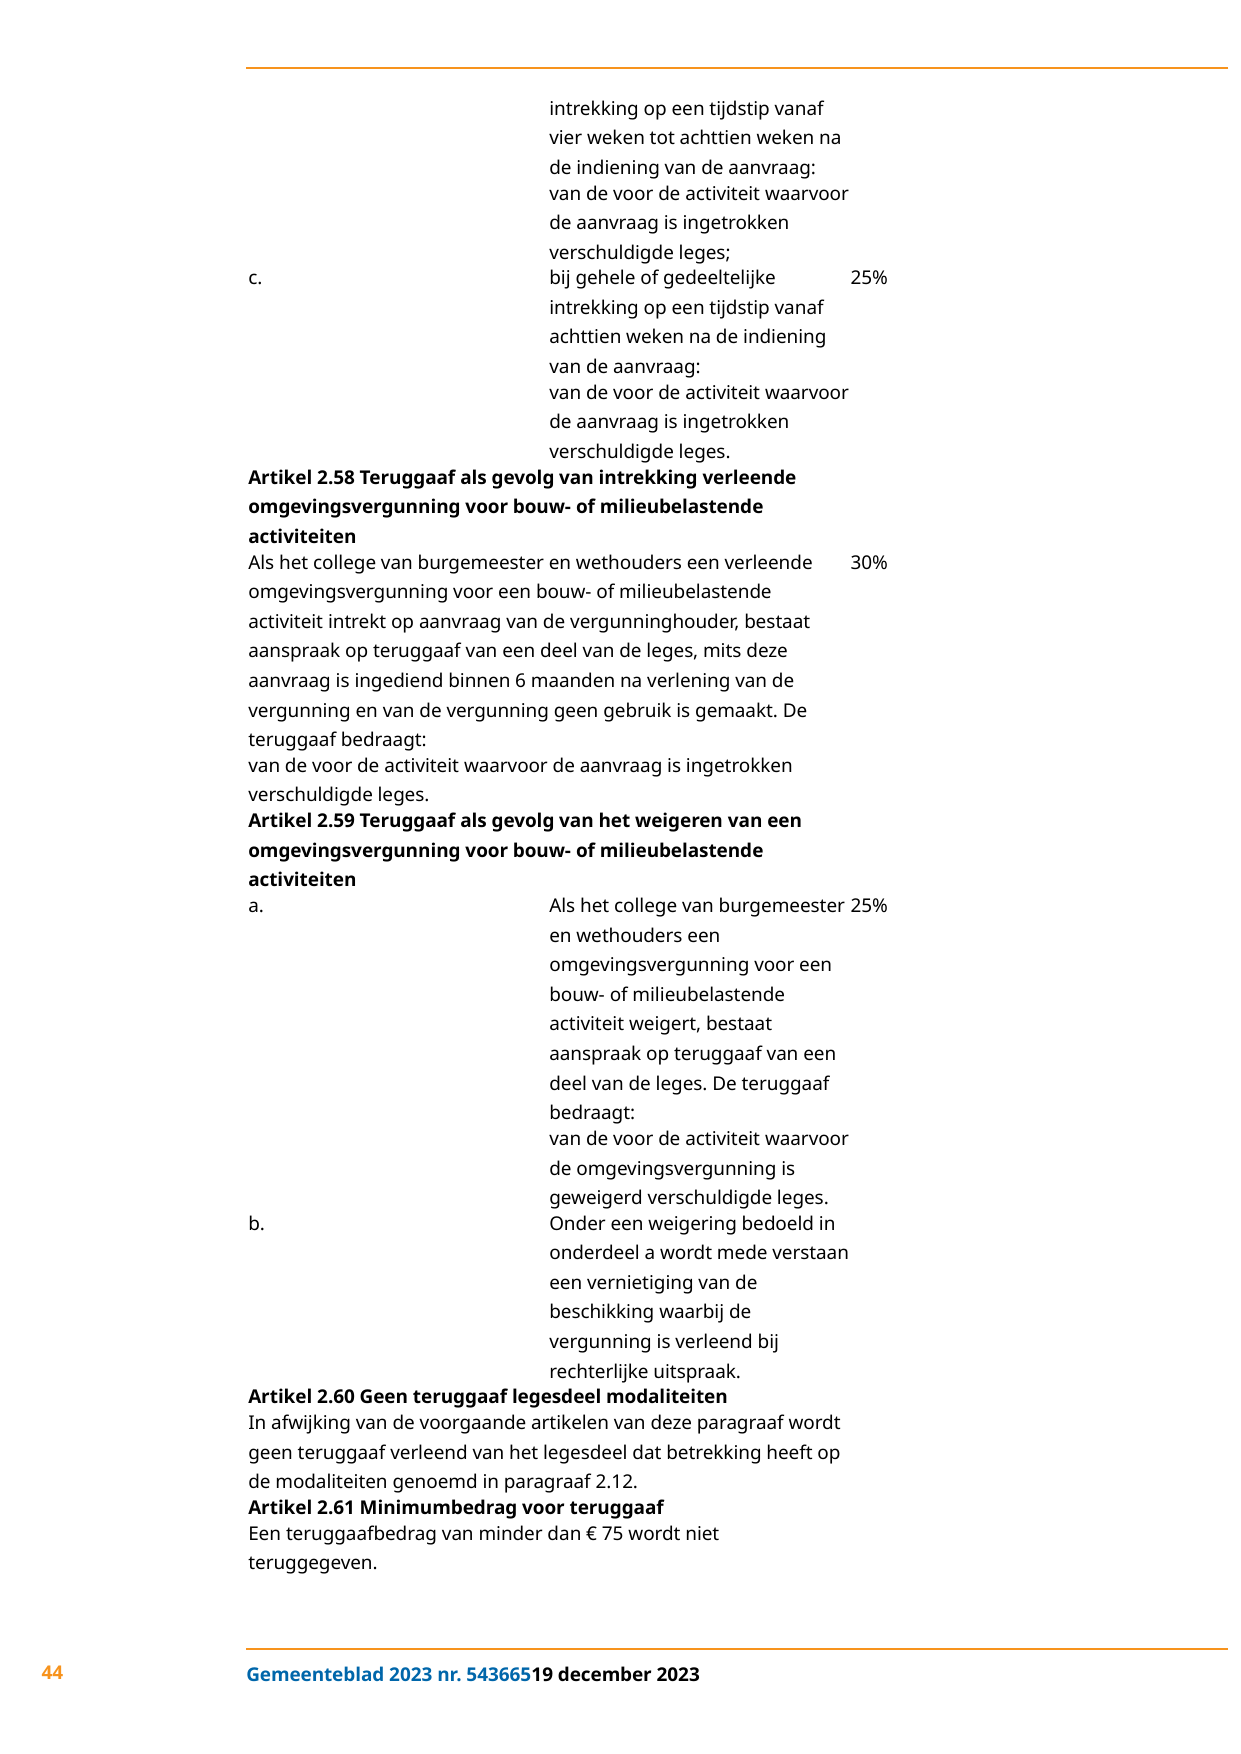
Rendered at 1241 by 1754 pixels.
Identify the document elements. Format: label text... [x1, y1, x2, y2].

table_cell [850, 1494, 1152, 1520]
table_cell intrekking op een tijdstip vanaf vier weken tot achttien weken na de indiening van de aanvraag: [549, 95, 850, 180]
table_cell Artikel 2.61 Minimumbedrag voor teruggaaf [248, 1494, 850, 1520]
table_cell [248, 180, 549, 264]
table_cell [850, 95, 1152, 180]
table_cell 25% [850, 892, 1152, 1125]
table_cell 30% [850, 549, 1152, 752]
table_cell van de voor de activiteit waarvoor de aanvraag is ingetrokken verschuldigde leges; [549, 180, 850, 264]
table_cell [850, 464, 1152, 549]
table_cell [850, 1409, 1152, 1494]
table_cell [850, 1125, 1152, 1210]
table_cell b. [248, 1210, 549, 1384]
table_cell van de voor de activiteit waarvoor de omgevingsvergunning is geweigerd verschuldigde leges. [549, 1125, 850, 1210]
table_cell [850, 1384, 1152, 1409]
table_cell [248, 95, 549, 180]
table_cell Artikel 2.58 Teruggaaf als gevolg van intrekking verleende omgevingsvergunning voor bouw- of milieubelastende activiteiten [248, 464, 850, 549]
table_cell a. [248, 892, 549, 1210]
table_cell [850, 752, 1152, 807]
table_cell Als het college van burgemeester en wethouders een omgevingsvergunning voor een bouw- of milieubelastende activiteit weigert, bestaat aanspraak op teruggaaf van een deel van de leges. De teruggaaf bedraagt: [549, 892, 850, 1125]
table_cell Onder een weigering bedoeld in onderdeel a wordt mede verstaan een vernietiging van de beschikking waarbij de vergunning is verleend bij rechterlijke uitspraak. [549, 1210, 850, 1384]
picture [41, 47, 231, 172]
table_cell Artikel 2.60 Geen teruggaaf legesdeel modaliteiten [248, 1384, 850, 1409]
table_cell [850, 808, 1152, 892]
table_cell van de voor de activiteit waarvoor de aanvraag is ingetrokken verschuldigde leges. [549, 379, 850, 464]
table_cell [850, 379, 1152, 464]
table_cell 25% [850, 265, 1152, 379]
table_cell van de voor de activiteit waarvoor de aanvraag is ingetrokken verschuldigde leges. [248, 752, 850, 807]
table_cell Artikel 2.59 Teruggaaf als gevolg van het weigeren van een omgevingsvergunning voor bouw- of milieubelastende activiteiten [248, 808, 850, 892]
table_cell [850, 1210, 1152, 1384]
table_cell [248, 379, 549, 464]
table_cell [850, 180, 1152, 264]
table_cell Een teruggaafbedrag van minder dan € 75 wordt niet teruggegeven. [248, 1520, 850, 1575]
table_cell Als het college van burgemeester en wethouders een verleende omgevingsvergunning voor een bouw- of milieubelastende activiteit intrekt op aanvraag van de vergunninghouder, bestaat aanspraak op teruggaaf van een deel van de leges, mits deze aanvraag is ingediend binnen 6 maanden na verlening van de vergunning en van de vergunning geen gebruik is gemaakt. De teruggaaf bedraagt: [248, 549, 850, 752]
table_cell bij gehele of gedeeltelijke intrekking op een tijdstip vanaf achttien weken na de indiening van de aanvraag: [549, 265, 850, 379]
table_cell In afwijking van de voorgaande artikelen van deze paragraaf wordt geen teruggaaf verleend van het legesdeel dat betrekking heeft op de modaliteiten genoemd in paragraaf 2.12. [248, 1409, 850, 1494]
table_cell c. [248, 265, 549, 379]
table_cell [850, 1520, 1152, 1575]
